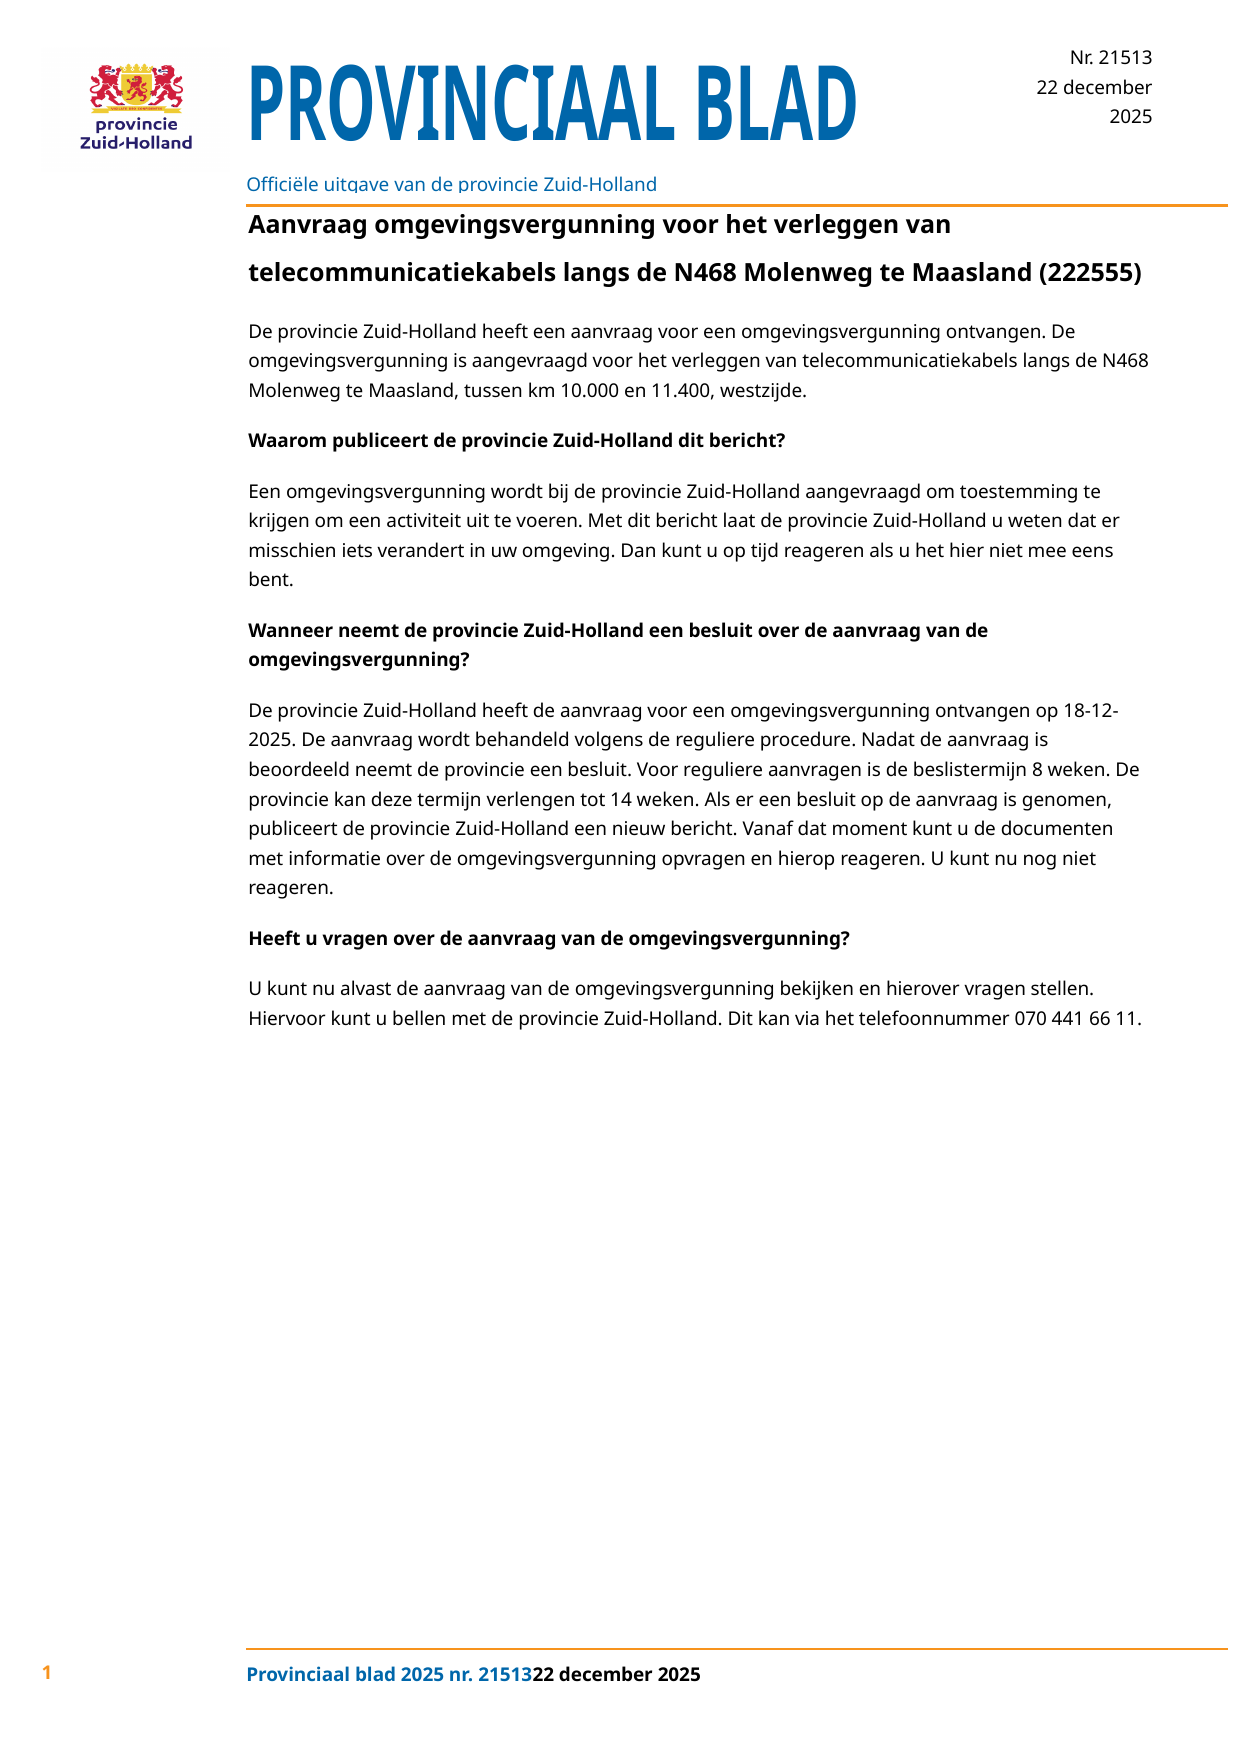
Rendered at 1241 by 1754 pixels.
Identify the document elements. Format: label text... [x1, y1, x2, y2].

text Een omgevingsvergunning wordt bij de provincie Zuid-Holland aangevraagd om toestemming te krijgen om een activiteit uit te voeren. Met dit bericht laat de provincie Zuid-Holland u weten dat er misschien iets verandert in uw omgeving. Dan kunt u op tijd reageren als u het hier niet mee eens bent. [248, 478, 1152, 592]
text De provincie Zuid-Holland heeft een aanvraag voor een omgevingsvergunning ontvangen. De omgevingsvergunning is aangevraagd voor het verleggen van telecommunicatiekabels langs de N468 Molenweg te Maasland, tussen km 10.000 en 11.400, westzijde. [248, 318, 1152, 403]
text Waarom publiceert de provincie Zuid-Holland dit bericht? [248, 427, 1152, 453]
picture [41, 47, 231, 172]
text Heeft u vragen over de aanvraag van de omgevingsvergunning? [248, 925, 1152, 951]
text U kunt nu alvast de aanvraag van de omgevingsvergunning bekijken en hierover vragen stellen. Hiervoor kunt u bellen met de provincie Zuid-Holland. Dit kan via het telefoonnummer 070 441 66 11. [248, 975, 1152, 1031]
text De provincie Zuid-Holland heeft de aanvraag voor een omgevingsvergunning ontvangen op 18-12-2025. De aanvraag wordt behandeld volgens de reguliere procedure. Nadat de aanvraag is beoordeeld neemt de provincie een besluit. Voor reguliere aanvragen is de beslistermijn 8 weken. De provincie kan deze termijn verlengen tot 14 weken. Als er een besluit op de aanvraag is genomen, publiceert de provincie Zuid-Holland een nieuw bericht. Vanaf dat moment kunt u de documenten met informatie over de omgevingsvergunning opvragen en hierop reageren. U kunt nu nog niet reageren. [248, 697, 1152, 900]
text Wanneer neemt de provincie Zuid-Holland een besluit over de aanvraag van de omgevingsvergunning? [248, 617, 1152, 672]
text Aanvraag omgevingsvergunning voor het verleggen van telecommunicatiekabels langs de N468 Molenweg te Maasland (222555) [248, 207, 1152, 288]
